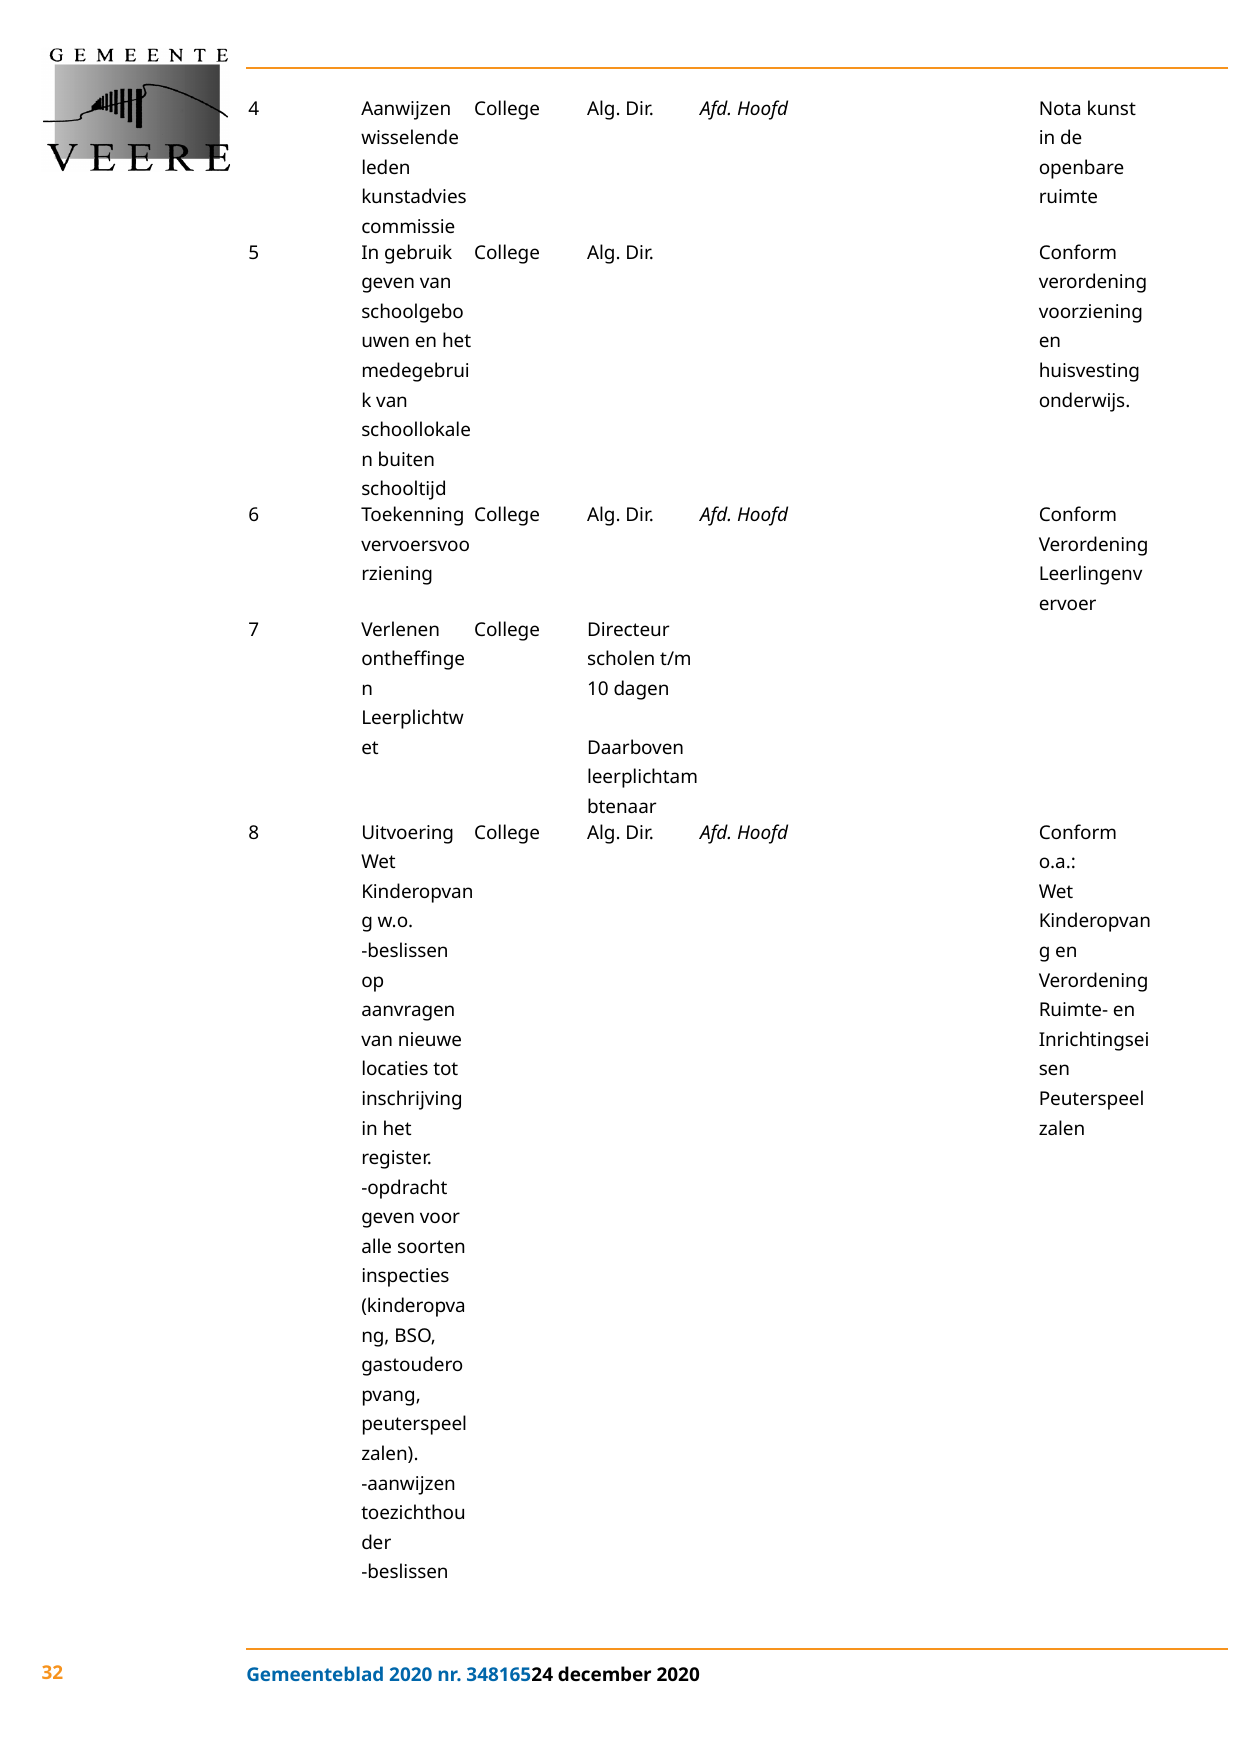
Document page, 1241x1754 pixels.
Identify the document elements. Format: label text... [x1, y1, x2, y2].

table_cell Alg. Dir. [587, 501, 700, 616]
table_cell Afd. Hoofd [700, 95, 813, 239]
table_cell College [474, 239, 587, 501]
table_cell [813, 239, 926, 501]
table_cell [1039, 616, 1152, 819]
table_cell 8 [248, 819, 361, 1584]
table_cell College [474, 501, 587, 616]
table_cell [926, 501, 1038, 616]
table_cell Aanwijzen wisselende leden kunstadviescommissie [361, 95, 474, 239]
table_cell [700, 616, 813, 819]
table_cell Conform o.a.: Wet Kinderopvang en Verordening Ruimte- en Inrichtingseisen Peuterspeelzalen [1039, 819, 1152, 1584]
table_cell [926, 239, 1038, 501]
table_cell 7 [248, 616, 361, 819]
table_cell Afd. Hoofd [700, 819, 813, 1584]
picture [41, 47, 231, 172]
table_cell College [474, 819, 587, 1584]
table_cell Alg. Dir. [587, 239, 700, 501]
table_cell Verlenen ontheffingen Leerplichtwet [361, 616, 474, 819]
table_cell [813, 616, 926, 819]
table_cell Alg. Dir. [587, 819, 700, 1584]
table_cell College [474, 616, 587, 819]
table_cell Afd. Hoofd [700, 501, 813, 616]
table_cell Toekenning vervoersvoorziening [361, 501, 474, 616]
table_cell Alg. Dir. [587, 95, 700, 239]
table_cell [700, 239, 813, 501]
table_cell Conform Verordening Leerlingenvervoer [1039, 501, 1152, 616]
table_cell 6 [248, 501, 361, 616]
table_cell 5 [248, 239, 361, 501]
table_cell 4 [248, 95, 361, 239]
table_cell [926, 95, 1038, 239]
table_cell [813, 501, 926, 616]
table_cell [813, 95, 926, 239]
table_cell [926, 819, 1038, 1584]
table_cell In gebruik geven van schoolgebouwen en het medegebruik van schoollokalen buiten schooltijd [361, 239, 474, 501]
table_cell Uitvoering Wet Kinderopvang w.o. -beslissen op aanvragen van nieuwe locaties tot inschrijving in het register. -opdracht geven voor alle soorten inspecties (kinderopvang, BSO, gastouderopvang, peuterspeelzalen). -aanwijzen toezichthouder -beslissen [361, 819, 474, 1584]
table_cell Nota kunst in de openbare ruimte [1039, 95, 1152, 239]
table_cell Conform verordening voorzieningen huisvesting onderwijs. [1039, 239, 1152, 501]
table_cell [926, 616, 1038, 819]
table_cell College [474, 95, 587, 239]
table_cell Directeur scholen t/m 10 dagen Daarboven leerplichtambtenaar [587, 616, 700, 819]
table_cell [813, 819, 926, 1584]
